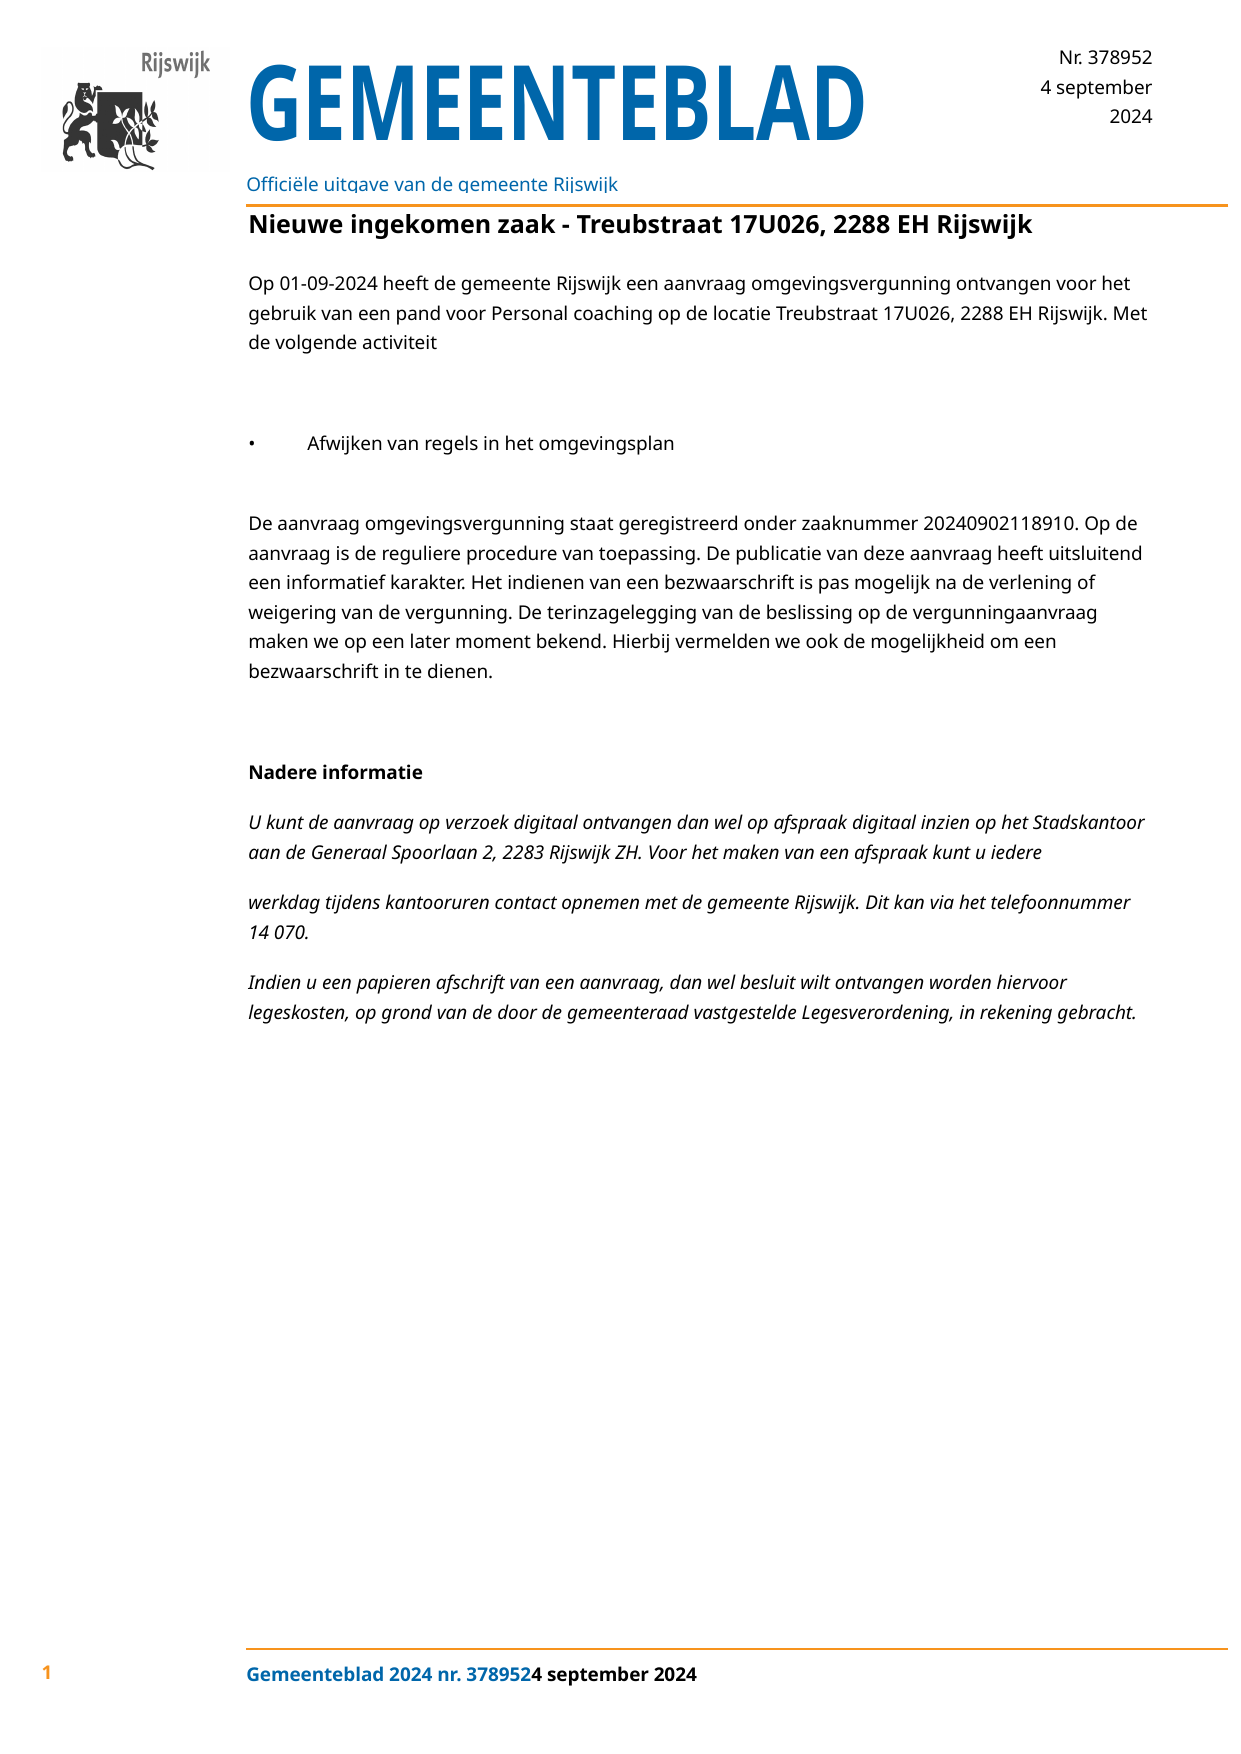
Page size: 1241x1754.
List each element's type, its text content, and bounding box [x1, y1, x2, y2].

text Op 01-09-2024 heeft de gemeente Rijswijk een aanvraag omgevingsvergunning ontvangen voor het gebruik van een pand voor Personal coaching op de locatie Treubstraat 17U026, 2288 EH Rijswijk. Met de volgende activiteit [248, 270, 1152, 355]
text Nieuwe ingekomen zaak - Treubstraat 17U026, 2288 EH Rijswijk [248, 207, 1152, 241]
text U kunt de aanvraag op verzoek digitaal ontvangen dan wel op afspraak digitaal inzien op het Stadskantoor aan de Generaal Spoorlaan 2, 2283 Rijswijk ZH. Voor het maken van een afspraak kunt u iedere [248, 809, 1152, 865]
list Afwijken van regels in het omgevingsplan [248, 430, 1152, 456]
text Nadere informatie [248, 759, 1152, 785]
picture [41, 47, 231, 172]
text De aanvraag omgevingsvergunning staat geregistreerd onder zaaknummer 20240902118910. Op de aanvraag is de reguliere procedure van toepassing. De publicatie van deze aanvraag heeft uitsluitend een informatief karakter. Het indienen van een bezwaarschrift is pas mogelijk na de verlening of weigering van de vergunning. De terinzagelegging van de beslissing op de vergunningaanvraag maken we op een later moment bekend. Hierbij vermelden we ook de mogelijkheid om een bezwaarschrift in te dienen. [248, 510, 1152, 684]
text Indien u een papieren afschrift van een aanvraag, dan wel besluit wilt ontvangen worden hiervoor legeskosten, op grond van de door de gemeenteraad vastgestelde Legesverordening, in rekening gebracht. [248, 969, 1152, 1025]
text werkdag tijdens kantooruren contact opnemen met de gemeente Rijswijk. Dit kan via het telefoonnummer 14 070. [248, 889, 1152, 945]
